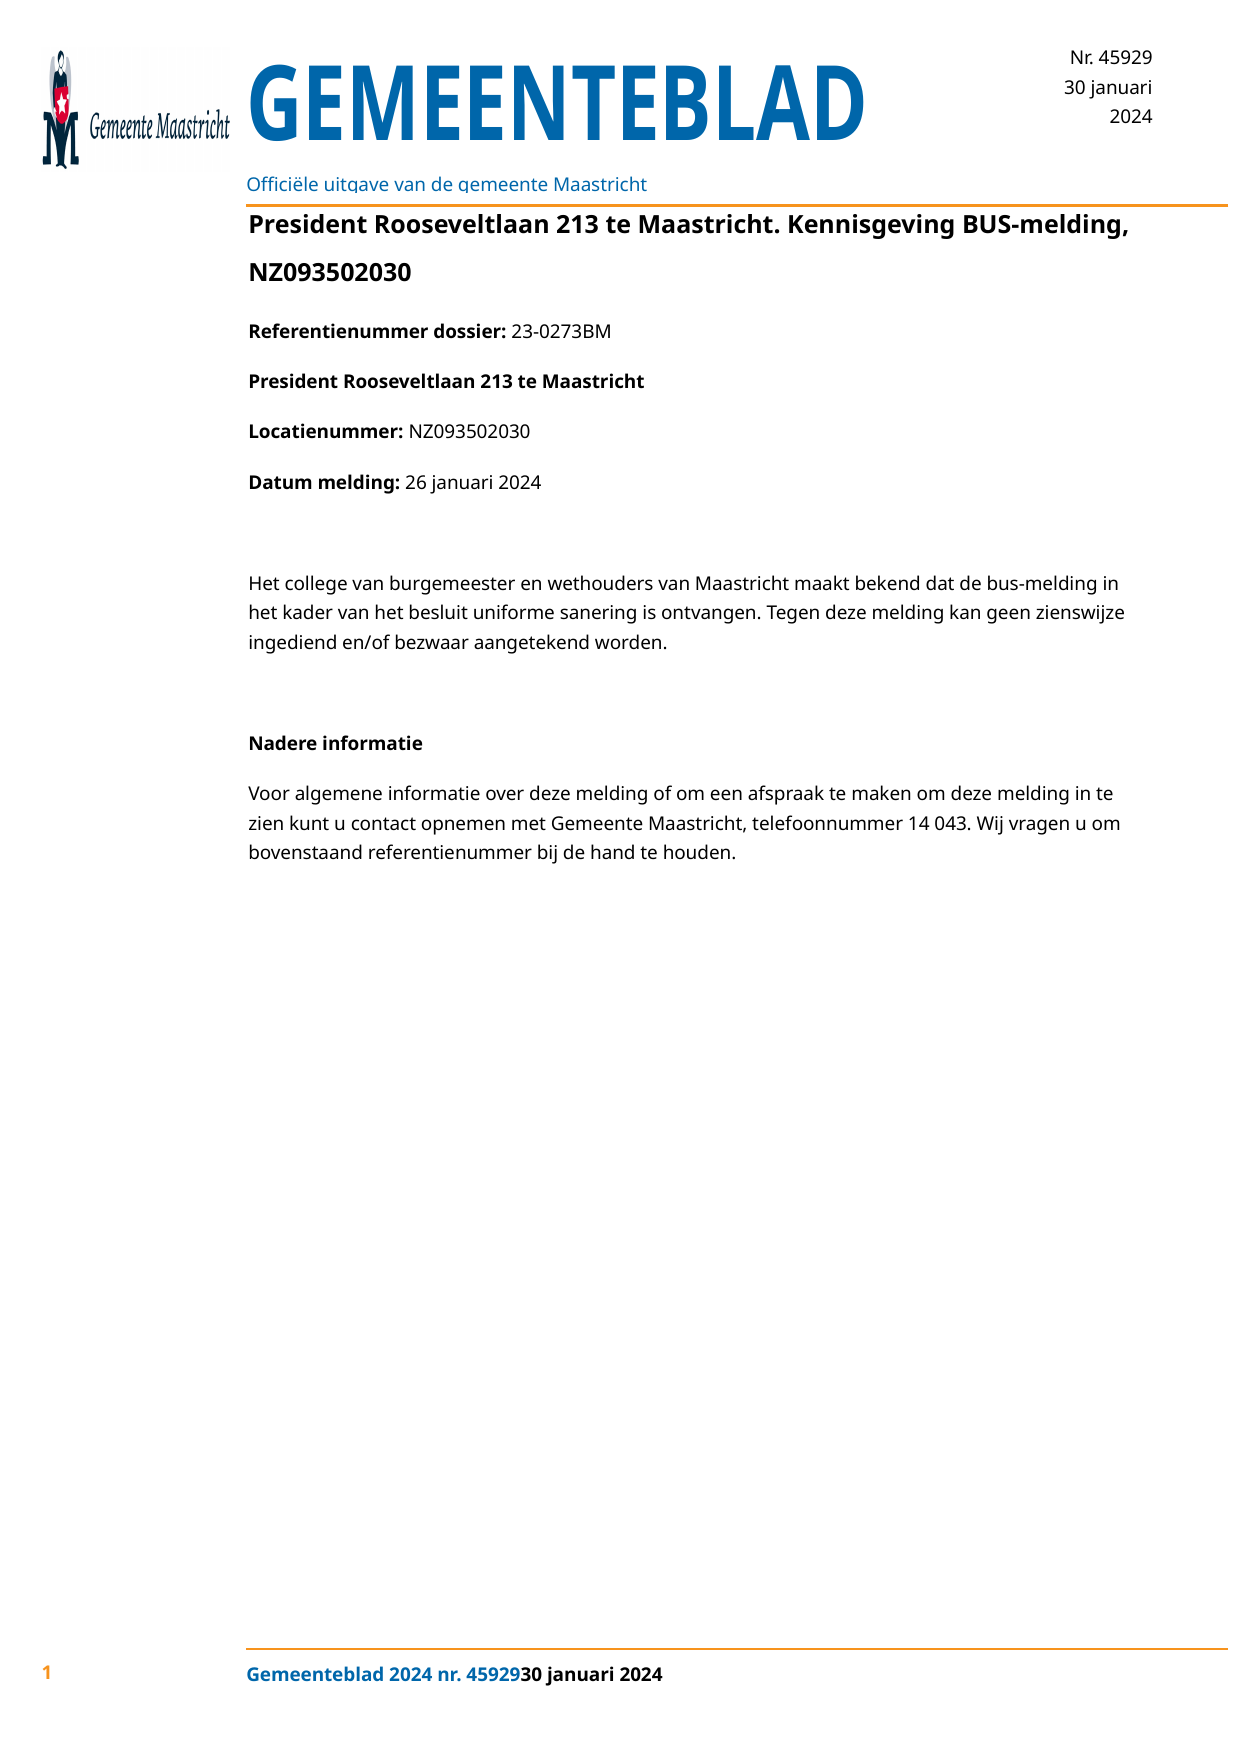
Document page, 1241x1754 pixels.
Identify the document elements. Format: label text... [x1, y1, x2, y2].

text President Rooseveltlaan 213 te Maastricht [248, 368, 1152, 394]
text Locatienummer: NZ093502030 [248, 419, 1152, 444]
text Nadere informatie [248, 730, 1152, 756]
picture [41, 47, 231, 172]
text Voor algemene informatie over deze melding of om een afspraak te maken om deze melding in te zien kunt u contact opnemen met Gemeente Maastricht, telefoonnummer 14 043. Wij vragen u om bovenstaand referentienummer bij de hand te houden. [248, 780, 1152, 865]
text President Rooseveltlaan 213 te Maastricht. Kennisgeving BUS-melding, NZ093502030 [248, 207, 1152, 288]
text Datum melding: 26 januari 2024 [248, 469, 1152, 495]
text Referentienummer dossier: 23-0273BM [248, 318, 1152, 344]
text Het college van burgemeester en wethouders van Maastricht maakt bekend dat de bus-melding in het kader van het besluit uniforme sanering is ontvangen. Tegen deze melding kan geen zienswijze ingediend en/of bezwaar aangetekend worden. [248, 570, 1152, 655]
